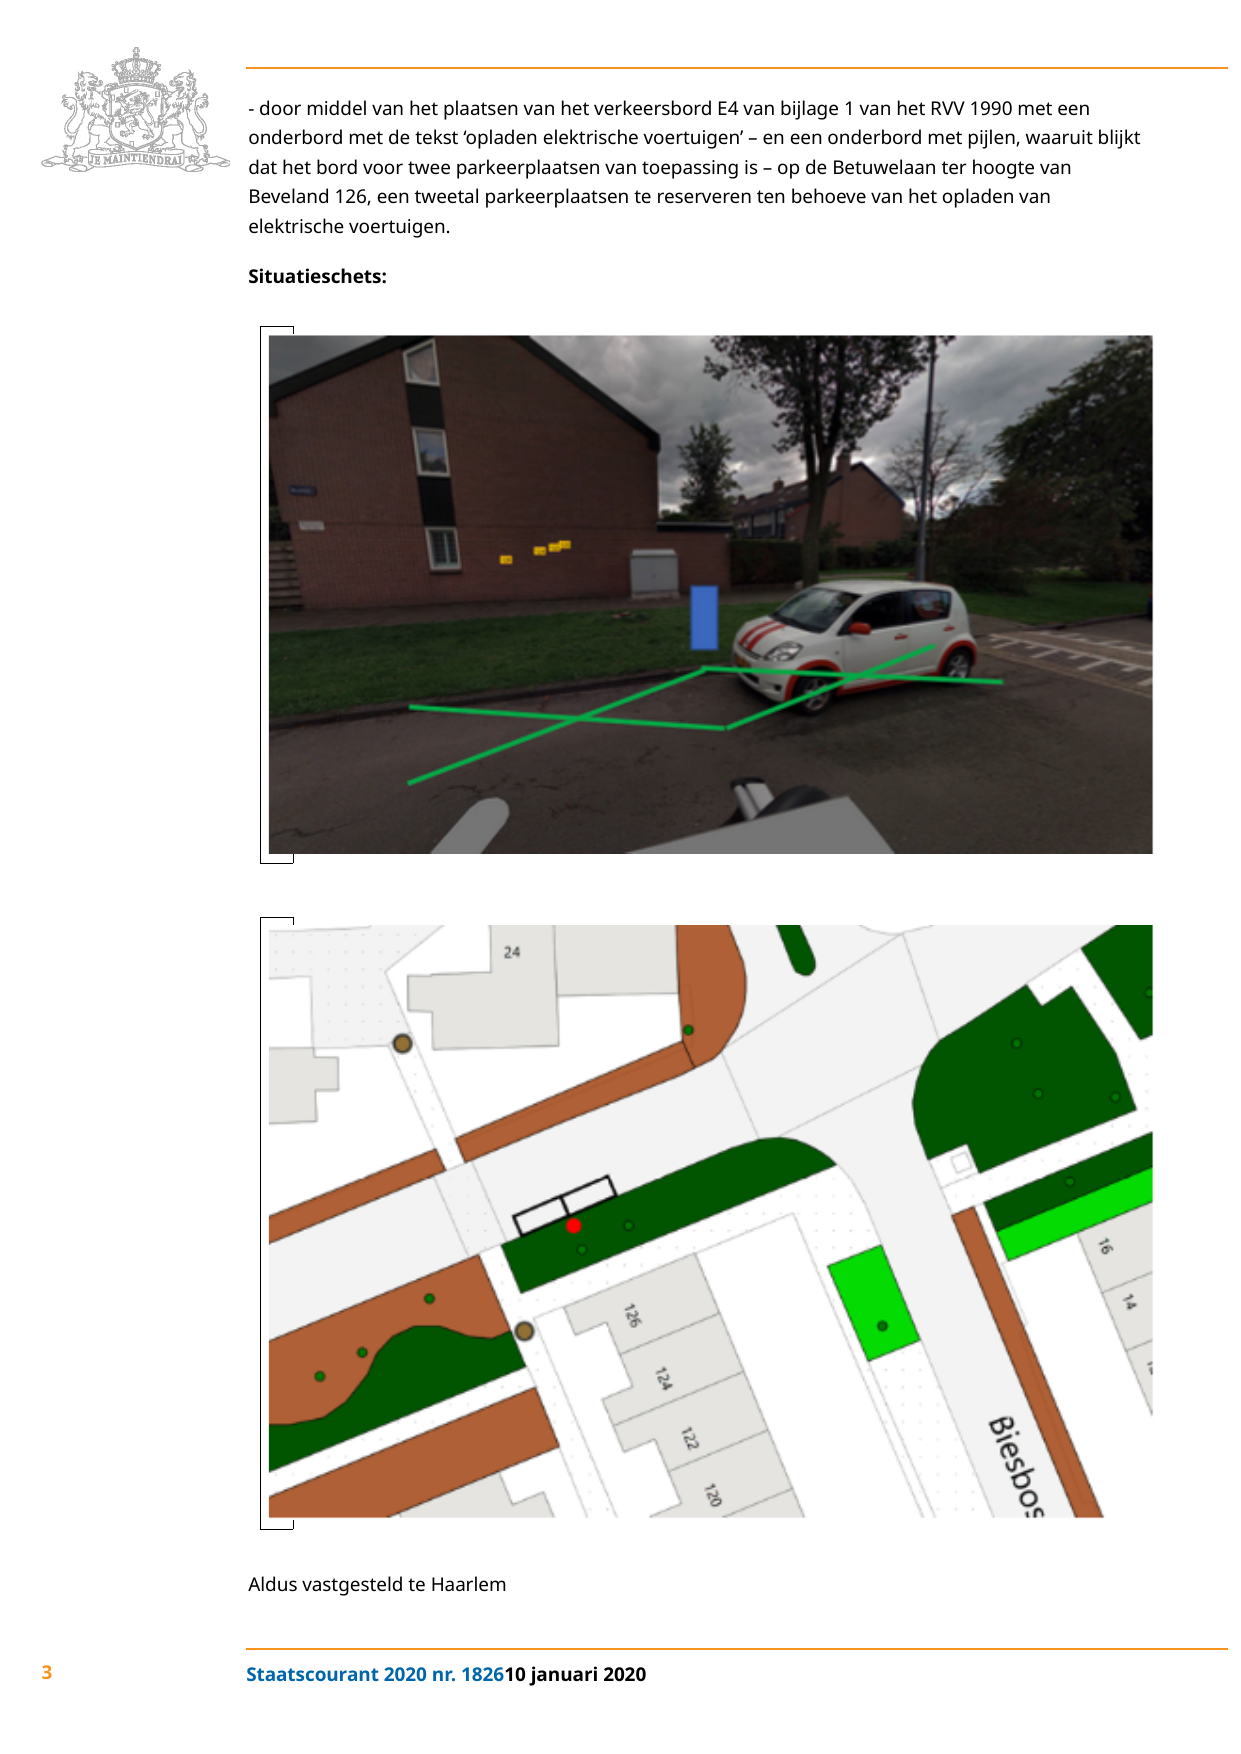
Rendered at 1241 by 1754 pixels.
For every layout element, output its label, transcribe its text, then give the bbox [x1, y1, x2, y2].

text Aldus vastgesteld te Haarlem [248, 1571, 1152, 1597]
picture [268, 334, 1155, 854]
text Situatieschets: [248, 263, 1152, 289]
text - door middel van het plaatsen van het verkeersbord E4 van bijlage 1 van het RVV 1990 met een onderbord met de tekst ‘opladen elektrische voertuigen’ – en een onderbord met pijlen, waaruit blijkt dat het bord voor twee parkeerplaatsen van toepassing is – op de Betuwelaan ter hoogte van Beveland 126, een tweetal parkeerplaatsen te reserveren ten behoeve van het opladen van elektrische voertuigen. [248, 95, 1152, 239]
picture [41, 47, 231, 172]
picture [268, 925, 1155, 1520]
